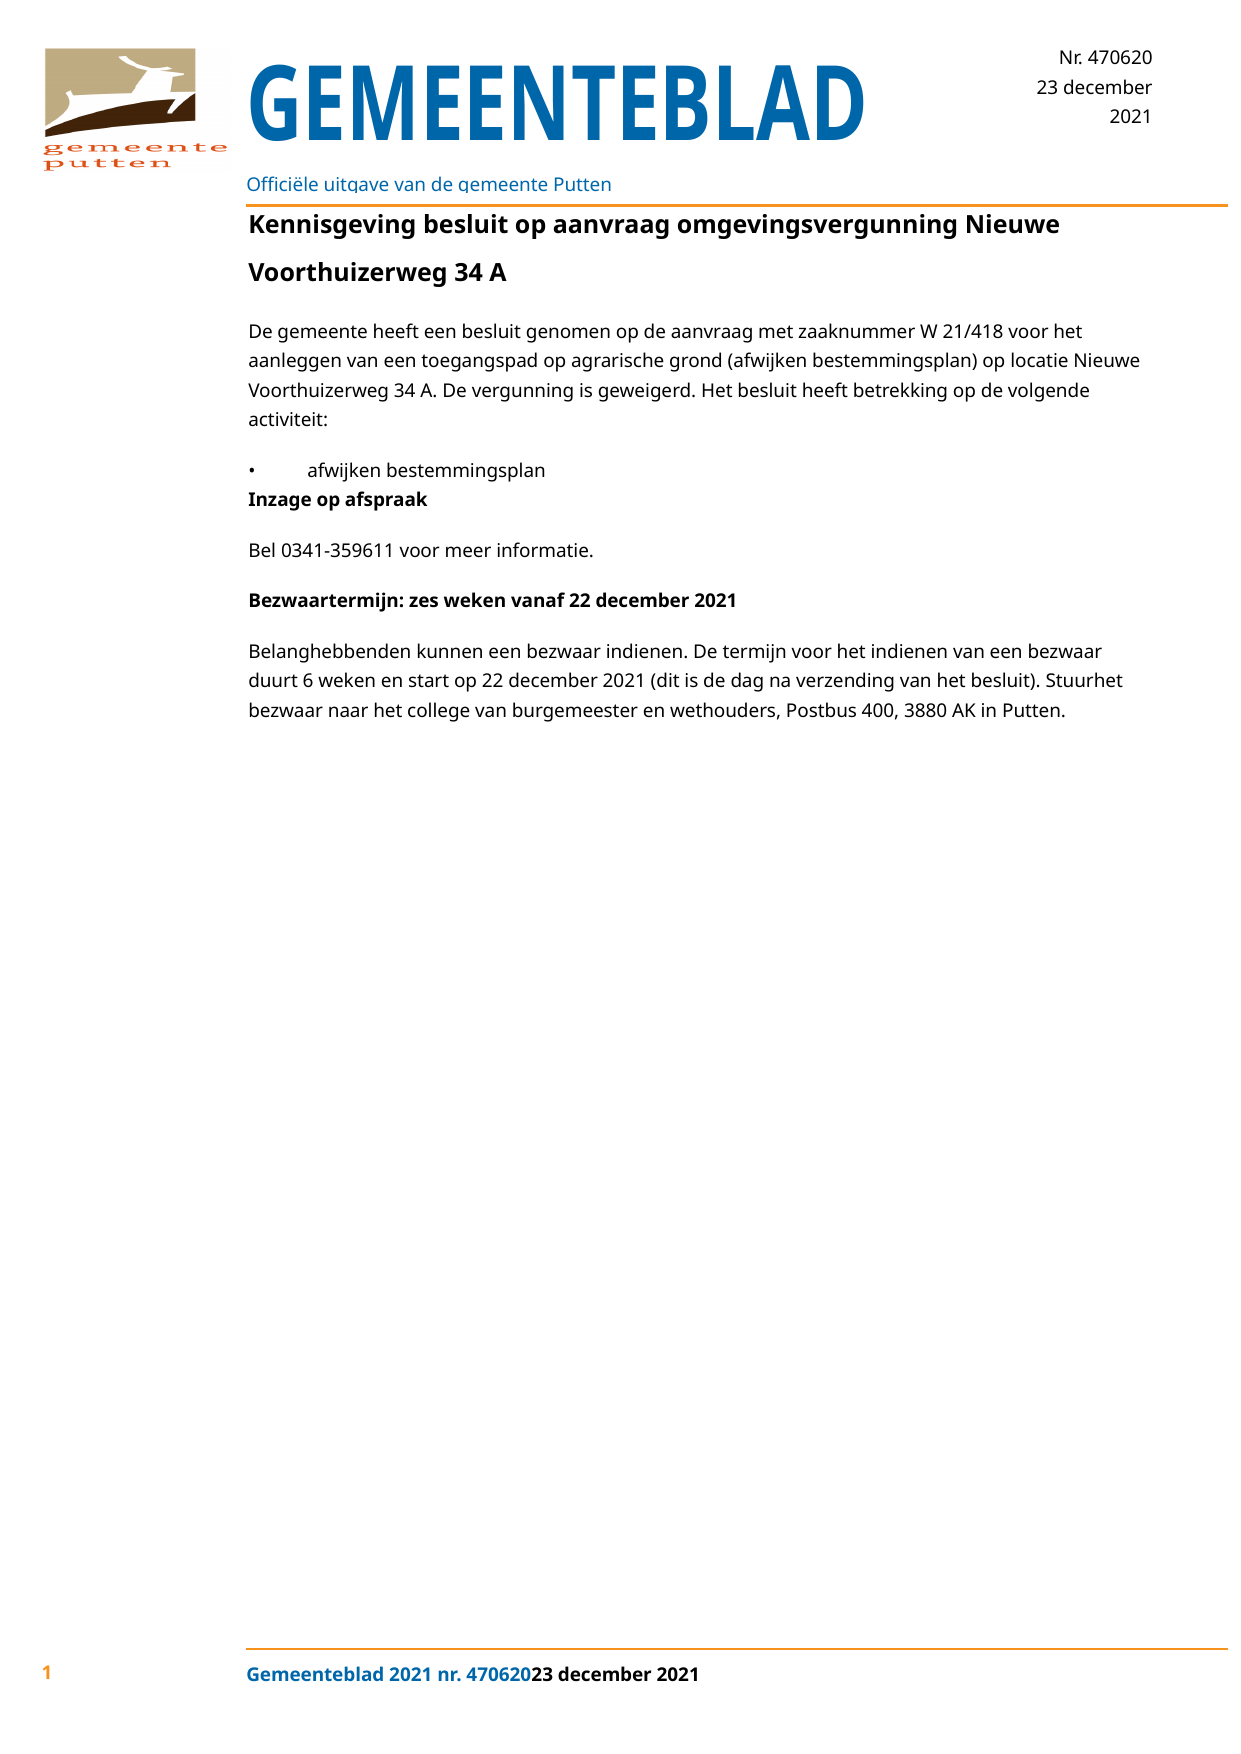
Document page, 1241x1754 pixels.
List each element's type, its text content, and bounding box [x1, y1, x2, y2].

picture [41, 47, 231, 172]
text De gemeente heeft een besluit genomen op de aanvraag met zaaknummer W 21/418 voor het aanleggen van een toegangspad op agrarische grond (afwijken bestemmingsplan) op locatie Nieuwe Voorthuizerweg 34 A. De vergunning is geweigerd. Het besluit heeft betrekking op de volgende activiteit: [248, 318, 1152, 432]
list afwijken bestemmingsplan [248, 457, 1152, 483]
text Kennisgeving besluit op aanvraag omgevingsvergunning Nieuwe Voorthuizerweg 34 A [248, 207, 1152, 288]
text Bezwaartermijn: zes weken vanaf 22 december 2021 [248, 587, 1152, 613]
text Belanghebbenden kunnen een bezwaar indienen. De termijn voor het indienen van een bezwaar duurt 6 weken en start op 22 december 2021 (dit is de dag na verzending van het besluit). Stuurhet bezwaar naar het college van burgemeester en wethouders, Postbus 400, 3880 AK in Putten. [248, 638, 1152, 723]
text Inzage op afspraak [248, 487, 1152, 512]
text Bel 0341-359611 voor meer informatie. [248, 537, 1152, 563]
